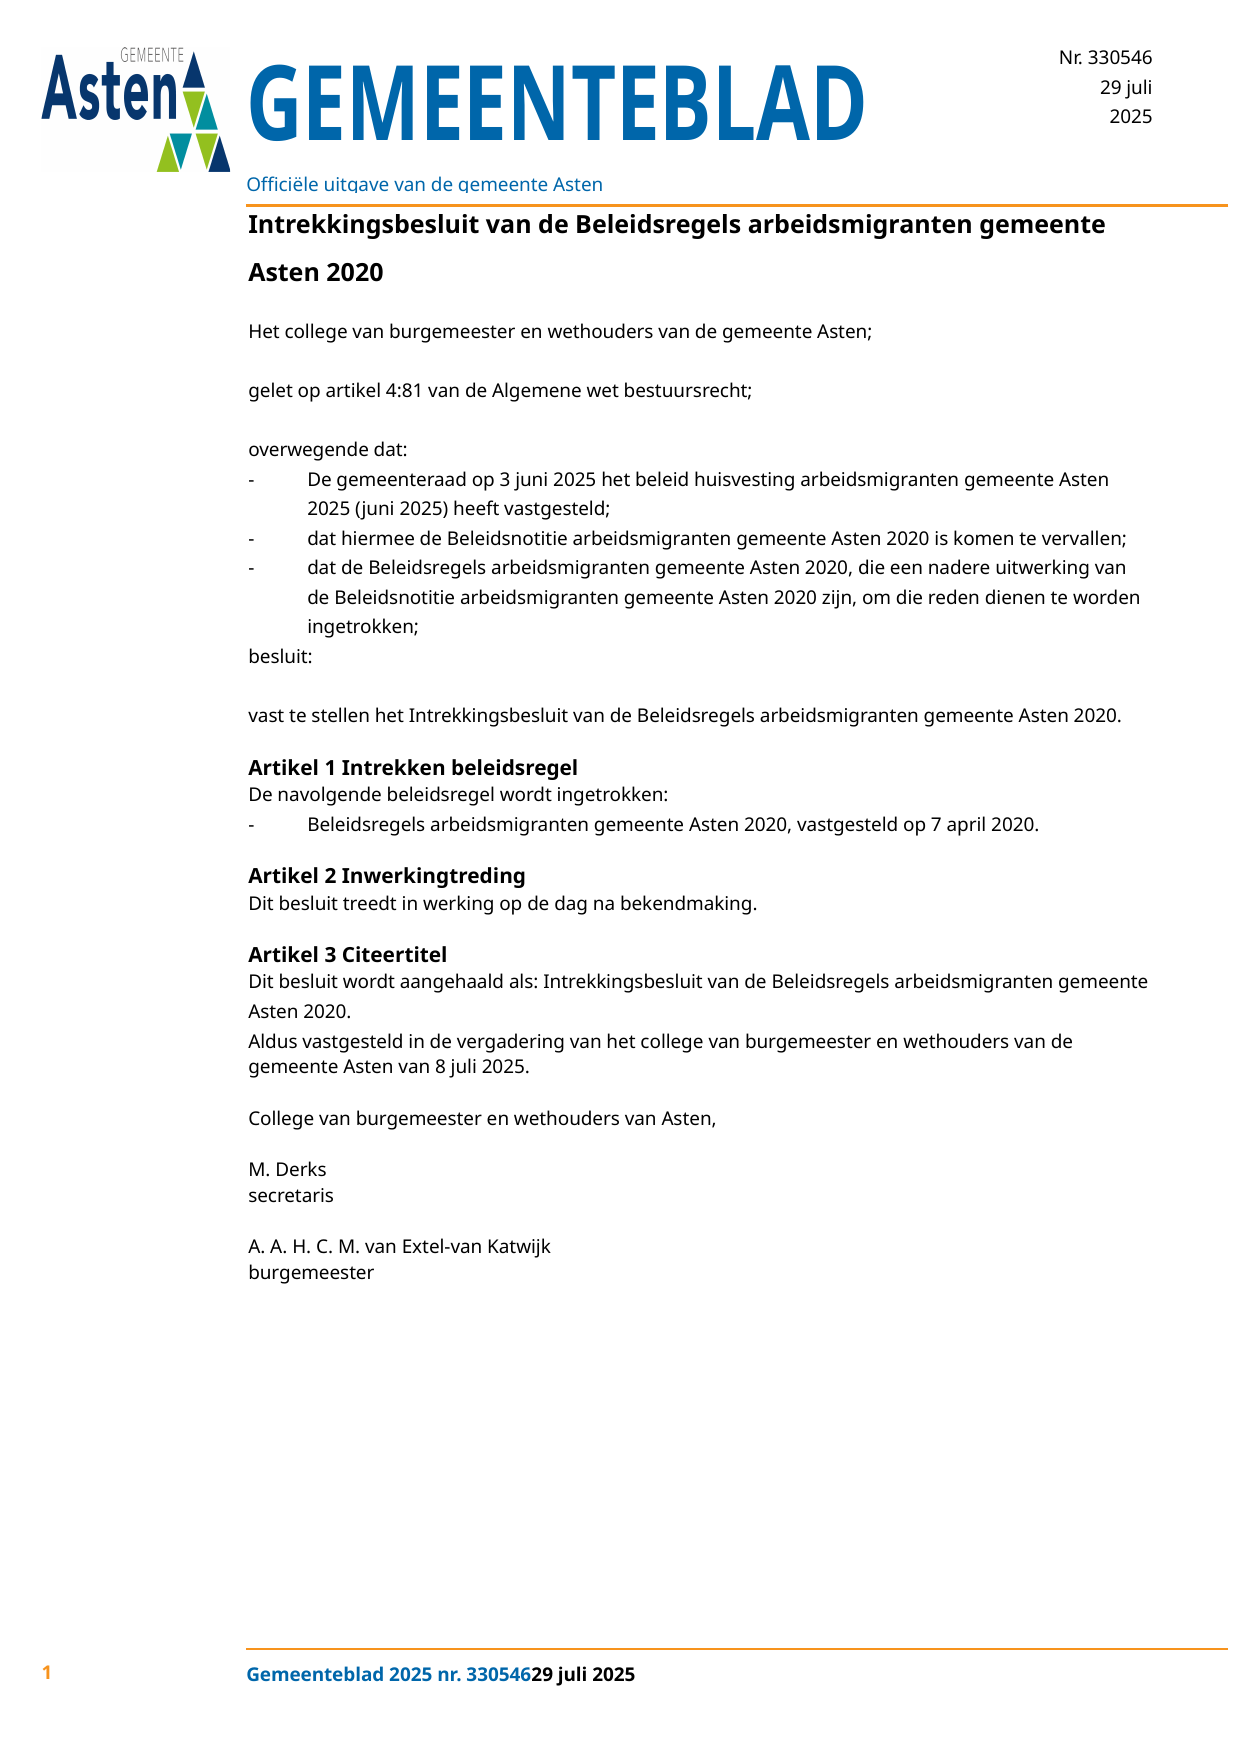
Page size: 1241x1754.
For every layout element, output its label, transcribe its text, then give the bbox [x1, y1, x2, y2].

text Artikel 2 Inwerkingtreding [248, 861, 1152, 890]
text Het college van burgemeester en wethouders van de gemeente Asten; [248, 318, 1152, 344]
list De gemeenteraad op 3 juni 2025 het beleid huisvesting arbeidsmigranten gemeente Asten 2025 (juni 2025) heeft vastgesteld; [248, 466, 1152, 521]
text overwegende dat: [248, 436, 1152, 462]
list dat de Beleidsregels arbeidsmigranten gemeente Asten 2020, die een nadere uitwerking van de Beleidsnotitie arbeidsmigranten gemeente Asten 2020 zijn, om die reden dienen te worden ingetrokken; [248, 554, 1152, 639]
text Artikel 3 Citeertitel [248, 940, 1152, 969]
text Dit besluit wordt aangehaald als: Intrekkingsbesluit van de Beleidsregels arbeidsmigranten gemeente Asten 2020. [248, 969, 1152, 1024]
text De navolgende beleidsregel wordt ingetrokken: [248, 781, 1152, 807]
text M. Derks [248, 1156, 1152, 1182]
picture [41, 47, 231, 172]
text Aldus vastgesteld in de vergadering van het college van burgemeester en wethouders van de gemeente Asten van 8 juli 2025. [248, 1028, 1152, 1079]
list dat hiermee de Beleidsnotitie arbeidsmigranten gemeente Asten 2020 is komen te vervallen; [248, 525, 1152, 551]
text A. A. H. C. M. van Extel-van Katwijk [248, 1234, 1152, 1259]
text secretaris [248, 1182, 1152, 1208]
text Intrekkingsbesluit van de Beleidsregels arbeidsmigranten gemeente Asten 2020 [248, 207, 1152, 288]
text vast te stellen het Intrekkingsbesluit van de Beleidsregels arbeidsmigranten gemeente Asten 2020. [248, 702, 1152, 728]
text College van burgemeester en wethouders van Asten, [248, 1105, 1152, 1131]
text Dit besluit treedt in werking op de dag na bekendmaking. [248, 890, 1152, 916]
text Artikel 1 Intrekken beleidsregel [248, 753, 1152, 781]
list Beleidsregels arbeidsmigranten gemeente Asten 2020, vastgesteld op 7 april 2020. [248, 811, 1152, 837]
text burgemeester [248, 1259, 1152, 1285]
text gelet op artikel 4:81 van de Algemene wet bestuursrecht; [248, 377, 1152, 403]
text besluit: [248, 643, 1152, 669]
